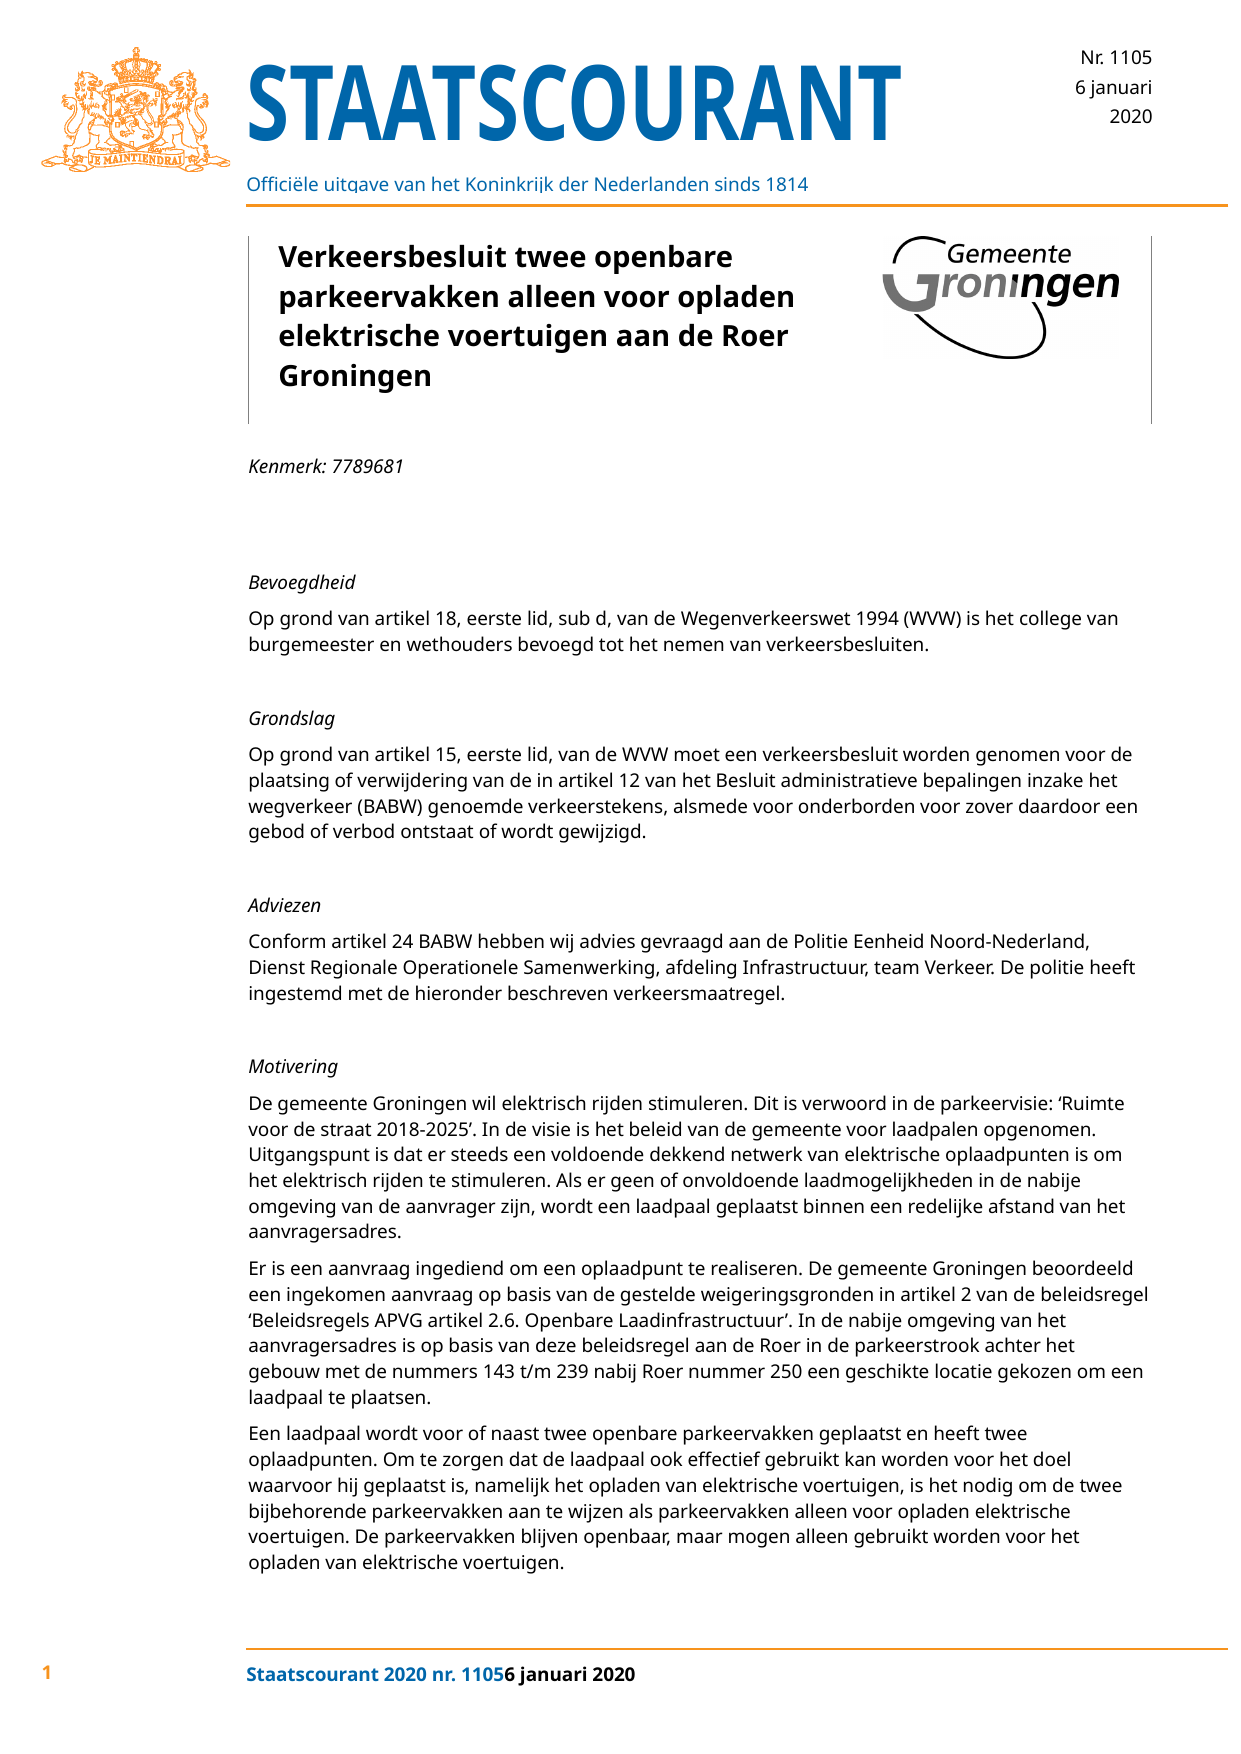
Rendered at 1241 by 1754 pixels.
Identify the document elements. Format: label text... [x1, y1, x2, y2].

text De gemeente Groningen wil elektrisch rijden stimuleren. Dit is verwoord in de parkeervisie: ‘Ruimte voor de straat 2018-2025’. In de visie is het beleid van de gemeente voor laadpalen opgenomen. Uitgangspunt is dat er steeds een voldoende dekkend netwerk van elektrische oplaadpunten is om het elektrisch rijden te stimuleren. Als er geen of onvoldoende laadmogelijkheden in de nabije omgeving van de aanvrager zijn, wordt een laadpaal geplaatst binnen een redelijke afstand van het aanvragersadres. [248, 1090, 1152, 1244]
text Conform artikel 24 BABW hebben wij advies gevraagd aan de Politie Eenheid Noord-Nederland, Dienst Regionale Operationele Samenwerking, afdeling Infrastructuur, team Verkeer. De politie heeft ingestemd met de hieronder beschreven verkeersmaatregel. [248, 928, 1152, 1006]
picture [882, 236, 1119, 359]
text Motivering [248, 1053, 1152, 1079]
text Een laadpaal wordt voor of naast twee openbare parkeervakken geplaatst en heeft twee oplaadpunten. Om te zorgen dat de laadpaal ook effectief gebruikt kan worden voor het doel waarvoor hij geplaatst is, namelijk het opladen van elektrische voertuigen, is het nodig om de twee bijbehorende parkeervakken aan te wijzen als parkeervakken alleen voor opladen elektrische voertuigen. De parkeervakken blijven openbaar, maar mogen alleen gebruikt worden voor het opladen van elektrische voertuigen. [248, 1421, 1152, 1575]
table_header [850, 236, 882, 358]
table_header [850, 359, 1151, 424]
table_header Verkeersbesluit twee openbare parkeervakken alleen voor opladen elektrische voertuigen aan de Roer Groningen [249, 236, 850, 424]
text Kenmerk: 7789681 [248, 454, 1152, 479]
text Grondslag [248, 705, 1152, 730]
text Adviezen [248, 892, 1152, 918]
text Bevoegdheid [248, 569, 1152, 595]
picture [41, 47, 231, 172]
text Er is een aanvraag ingediend om een oplaadpunt te realiseren. De gemeente Groningen beoordeeld een ingekomen aanvraag op basis van de gestelde weigeringsgronden in artikel 2 van de beleidsregel ‘Beleidsregels APVG artikel 2.6. Openbare Laadinfrastructuur’. In de nabije omgeving van het aanvragersadres is op basis van deze beleidsregel aan de Roer in de parkeerstrook achter het gebouw met de nummers 143 t/m 239 nabij Roer nummer 250 een geschikte locatie gekozen om een laadpaal te plaatsen. [248, 1255, 1152, 1410]
table_header [1119, 236, 1151, 358]
text Op grond van artikel 18, eerste lid, sub d, van de Wegenverkeerswet 1994 (WVW) is het college van burgemeester en wethouders bevoegd tot het nemen van verkeersbesluiten. [248, 606, 1152, 657]
text Op grond van artikel 15, eerste lid, van de WVW moet een verkeersbesluit worden genomen voor de plaatsing of verwijdering van de in artikel 12 van het Besluit administratieve bepalingen inzake het wegverkeer (BABW) genoemde verkeerstekens, alsmede voor onderborden voor zover daardoor een gebod of verbod ontstaat of wordt gewijzigd. [248, 741, 1152, 844]
